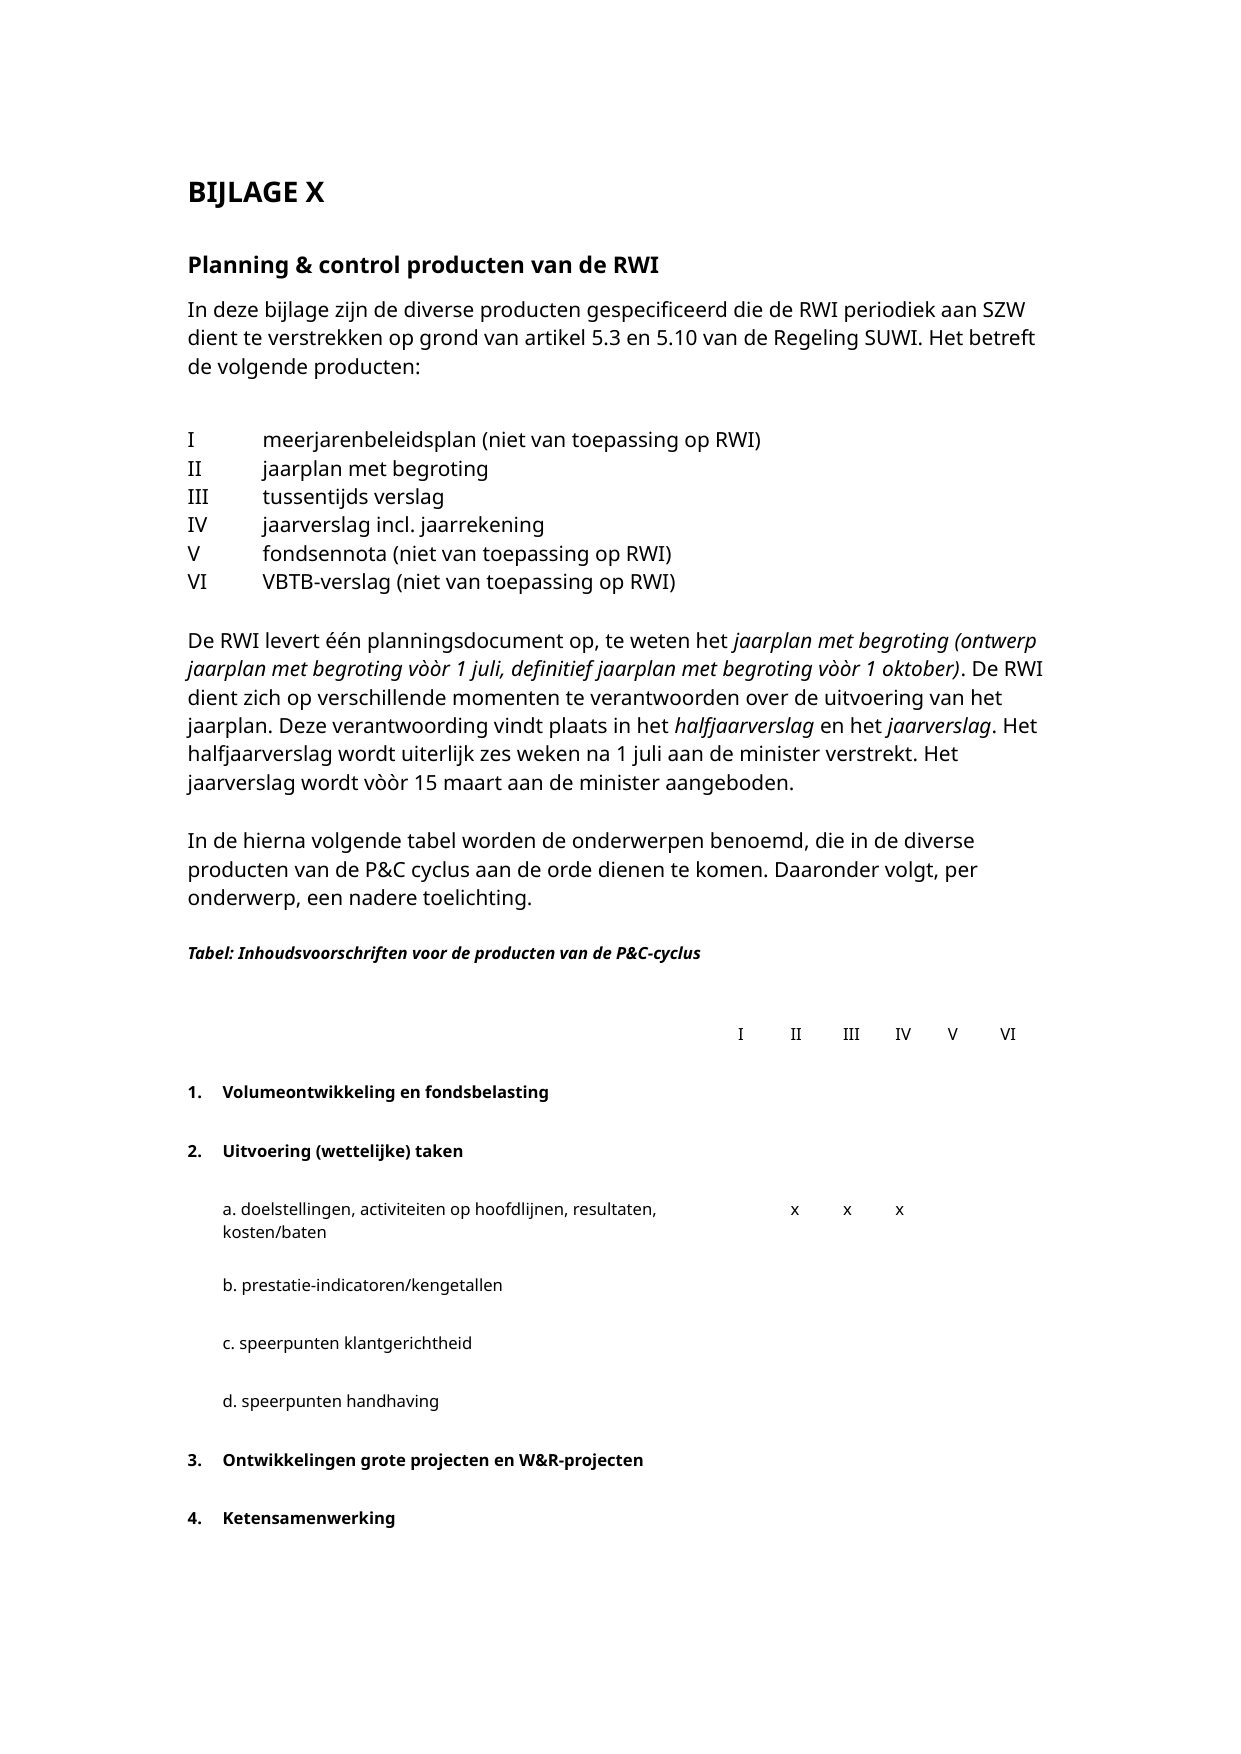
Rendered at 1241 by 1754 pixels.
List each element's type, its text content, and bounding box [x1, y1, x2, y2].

text Tabel: Inhoudsvoorschriften voor de producten van de P&C-cyclus [187, 942, 1053, 964]
list VBTB-verslag (niet van toepassing op RWI) [187, 567, 1053, 596]
table_cell [843, 1139, 895, 1198]
table_cell [1000, 1507, 1053, 1565]
table_cell [895, 1081, 948, 1139]
subtitle Planning & control producten van de RWI [187, 249, 1053, 280]
table_cell [948, 1273, 1000, 1332]
table_cell [948, 1332, 1000, 1390]
table_cell Uitvoering (wettelijke) taken [223, 1139, 738, 1198]
table_cell [790, 1332, 843, 1390]
table_cell [948, 1198, 1000, 1273]
table_cell [843, 1507, 895, 1565]
list jaarverslag incl. jaarrekening [187, 511, 1053, 539]
table_header V [948, 1023, 1000, 1081]
table_cell [738, 1332, 790, 1390]
table_cell x [790, 1198, 843, 1273]
table_header VI [1000, 1023, 1053, 1081]
table_cell d. speerpunten handhaving [223, 1390, 738, 1448]
text In deze bijlage zijn de diverse producten gespecificeerd die de RWI periodiek aan SZW dient te verstrekken op grond van artikel 5.3 en 5.10 van de Regeling SUWI. Het betreft de volgende producten: [187, 295, 1053, 380]
table_header [188, 1023, 222, 1081]
list tussentijds verslag [187, 482, 1053, 511]
table_header II [790, 1023, 843, 1081]
table_cell [948, 1139, 1000, 1198]
table_cell [790, 1449, 843, 1507]
table_cell [843, 1449, 895, 1507]
table_cell Ketensamenwerking [223, 1507, 738, 1565]
text De RWI levert één planningsdocument op, te weten het jaarplan met begroting (ontwerp jaarplan met begroting vòòr 1 juli, definitief jaarplan met begroting vòòr 1 oktober). De RWI dient zich op verschillende momenten te verantwoorden over de uitvoering van het jaarplan. Deze verantwoording vindt plaats in het halfjaarverslag en het jaarverslag. Het halfjaarverslag wordt uiterlijk zes weken na 1 juli aan de minister verstrekt. Het jaarverslag wordt vòòr 15 maart aan de minister aangeboden. [187, 626, 1053, 796]
table_cell [843, 1273, 895, 1332]
table_cell [738, 1081, 790, 1139]
table_cell [895, 1273, 948, 1332]
table_cell [790, 1273, 843, 1332]
table_cell [1000, 1390, 1053, 1448]
table_cell [188, 1198, 222, 1273]
table_cell b. prestatie-indicatoren/kengetallen [223, 1273, 738, 1332]
table_cell [738, 1507, 790, 1565]
table_cell [738, 1198, 790, 1273]
table_cell [738, 1273, 790, 1332]
table_header IV [895, 1023, 948, 1081]
table_cell [1000, 1081, 1053, 1139]
list jaarplan met begroting [187, 454, 1053, 482]
subtitle BIJLAGE X [187, 172, 1053, 211]
table_cell [790, 1139, 843, 1198]
list fondsennota (niet van toepassing op RWI) [187, 539, 1053, 567]
text In de hierna volgende tabel worden de onderwerpen benoemd, die in de diverse producten van de P&C cyclus aan de orde dienen te komen. Daaronder volgt, per onderwerp, een nadere toelichting. [187, 826, 1053, 912]
table_cell 2. [188, 1139, 222, 1198]
table_cell [1000, 1449, 1053, 1507]
table_cell [948, 1390, 1000, 1448]
table_cell [895, 1449, 948, 1507]
table_header [223, 1023, 738, 1081]
table_cell [948, 1449, 1000, 1507]
table_cell Ontwikkelingen grote projecten en W&R-projecten [223, 1449, 738, 1507]
table_cell a. doelstellingen, activiteiten op hoofdlijnen, resultaten, kosten/baten [223, 1198, 738, 1273]
table_cell [843, 1390, 895, 1448]
list meerjarenbeleidsplan (niet van toepassing op RWI) [187, 425, 1053, 454]
table_cell x [843, 1198, 895, 1273]
table_cell [843, 1081, 895, 1139]
table_cell [895, 1139, 948, 1198]
table_cell [738, 1139, 790, 1198]
table_cell [790, 1507, 843, 1565]
table_cell [1000, 1332, 1053, 1390]
table_cell [895, 1390, 948, 1448]
table_cell [948, 1081, 1000, 1139]
table_cell [1000, 1139, 1053, 1198]
table_cell [738, 1449, 790, 1507]
table_cell Volumeontwikkeling en fondsbelasting [223, 1081, 738, 1139]
table_cell [843, 1332, 895, 1390]
table_cell [188, 1273, 222, 1332]
table_cell 4. [188, 1507, 222, 1565]
table_cell [895, 1507, 948, 1565]
table_cell [738, 1390, 790, 1448]
table_cell 3. [188, 1449, 222, 1507]
table_cell x [895, 1198, 948, 1273]
table_cell [1000, 1273, 1053, 1332]
table_cell [1000, 1198, 1053, 1273]
table_cell [188, 1390, 222, 1448]
table_cell c. speerpunten klantgerichtheid [223, 1332, 738, 1390]
table_cell [790, 1390, 843, 1448]
table_cell [895, 1332, 948, 1390]
table_cell [948, 1507, 1000, 1565]
table_cell 1. [188, 1081, 222, 1139]
table_header I [738, 1023, 790, 1081]
table_header III [843, 1023, 895, 1081]
table_cell [188, 1332, 222, 1390]
table_cell [790, 1081, 843, 1139]
